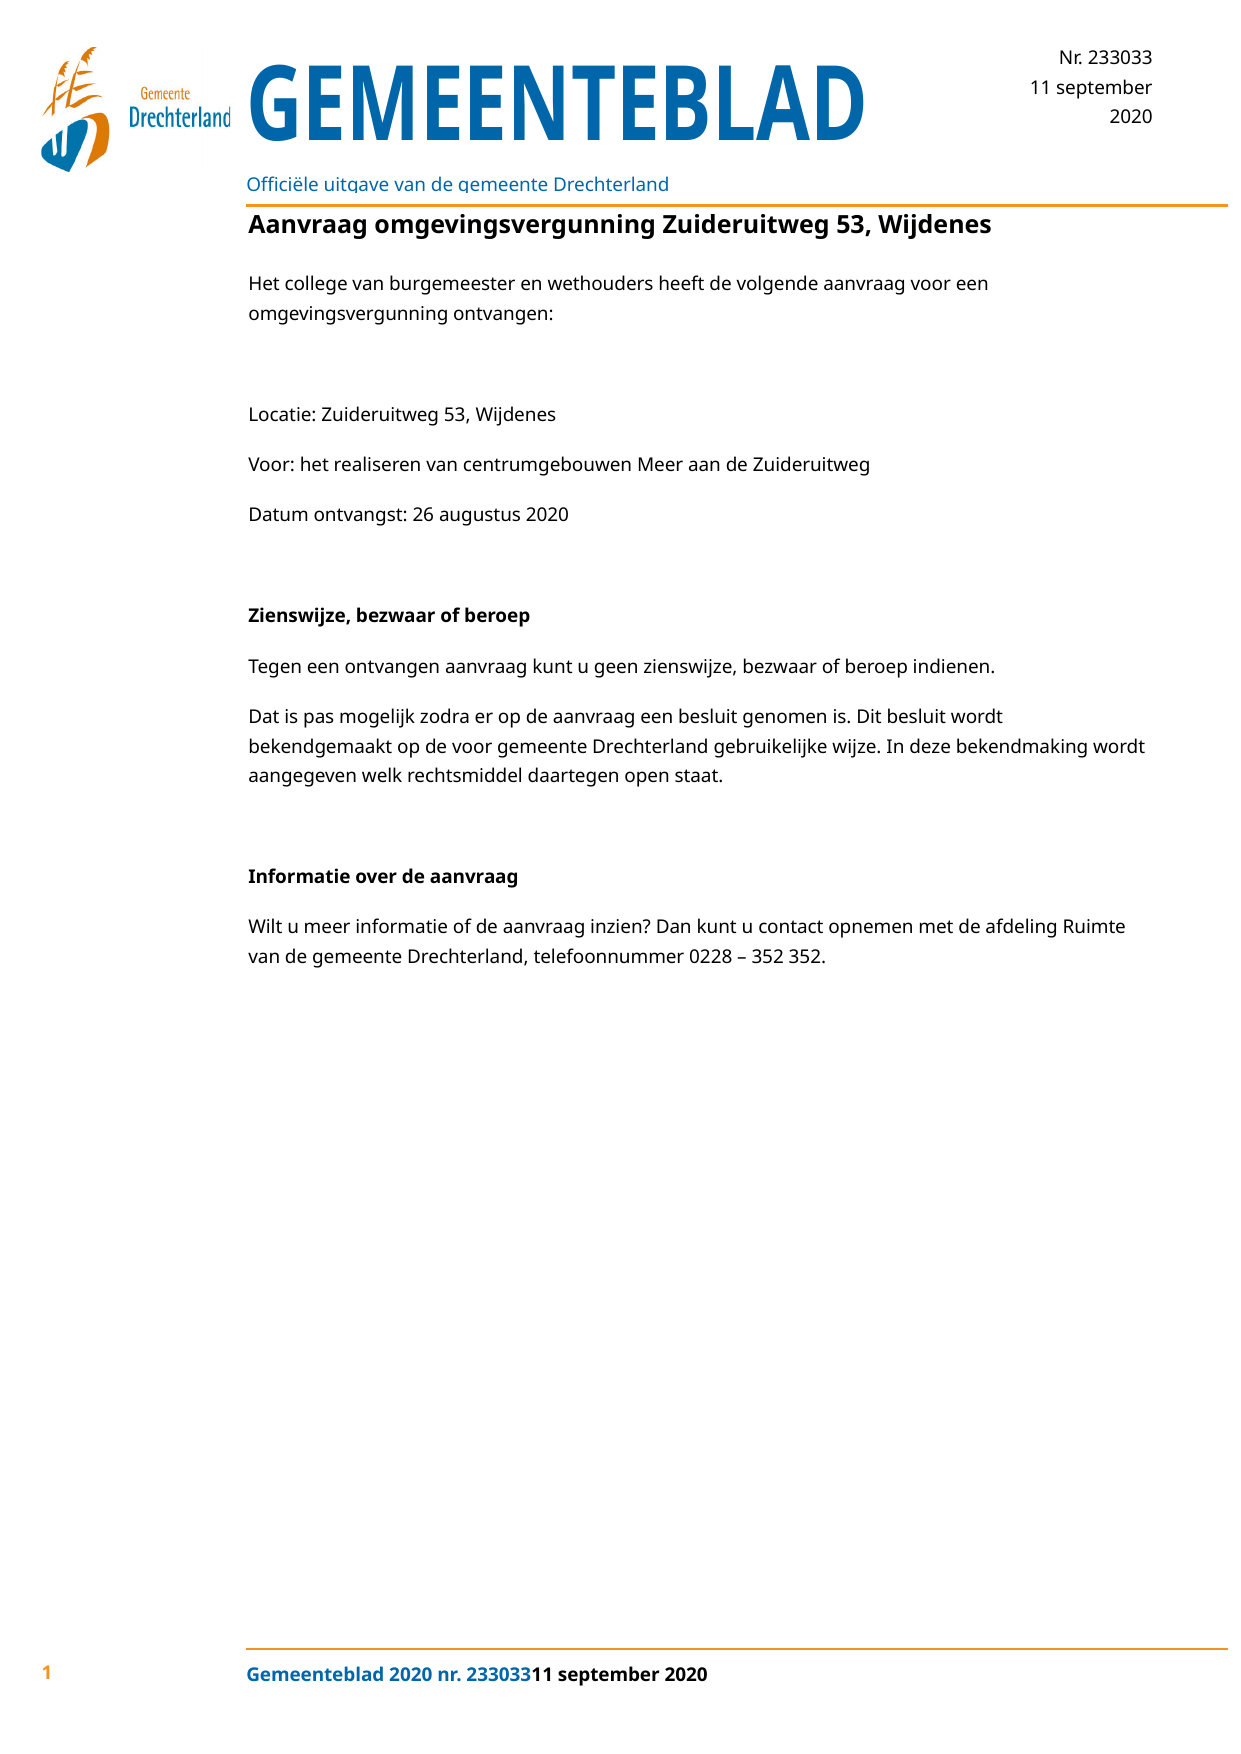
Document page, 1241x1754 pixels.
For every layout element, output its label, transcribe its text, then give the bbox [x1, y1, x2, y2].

picture [41, 158, 64, 172]
text Locatie: Zuideruitweg 53, Wijdenes [248, 401, 1152, 426]
text Aanvraag omgevingsvergunning Zuideruitweg 53, Wijdenes [248, 207, 1152, 241]
picture [41, 47, 231, 172]
picture [226, 115, 231, 124]
text Zienswijze, bezwaar of beroep [248, 602, 1152, 628]
text Datum ontvangst: 26 augustus 2020 [248, 502, 1152, 527]
text Dat is pas mogelijk zodra er op de aanvraag een besluit genomen is. Dit besluit wordt bekendgemaakt op de voor gemeente Drechterland gebruikelijke wijze. In deze bekendmaking wordt aangegeven welk rechtsmiddel daartegen open staat. [248, 703, 1152, 788]
text Tegen een ontvangen aanvraag kunt u geen zienswijze, bezwaar of beroep indienen. [248, 653, 1152, 678]
text Voor: het realiseren van centrumgebouwen Meer aan de Zuideruitweg [248, 451, 1152, 477]
text Informatie over de aanvraag [248, 863, 1152, 889]
text Het college van burgemeester en wethouders heeft de volgende aanvraag voor een omgevingsvergunning ontvangen: [248, 270, 1152, 326]
text Wilt u meer informatie of de aanvraag inzien? Dan kunt u contact opnemen met de afdeling Ruimte van de gemeente Drechterland, telefoonnummer 0228 – 352 352. [248, 914, 1152, 969]
